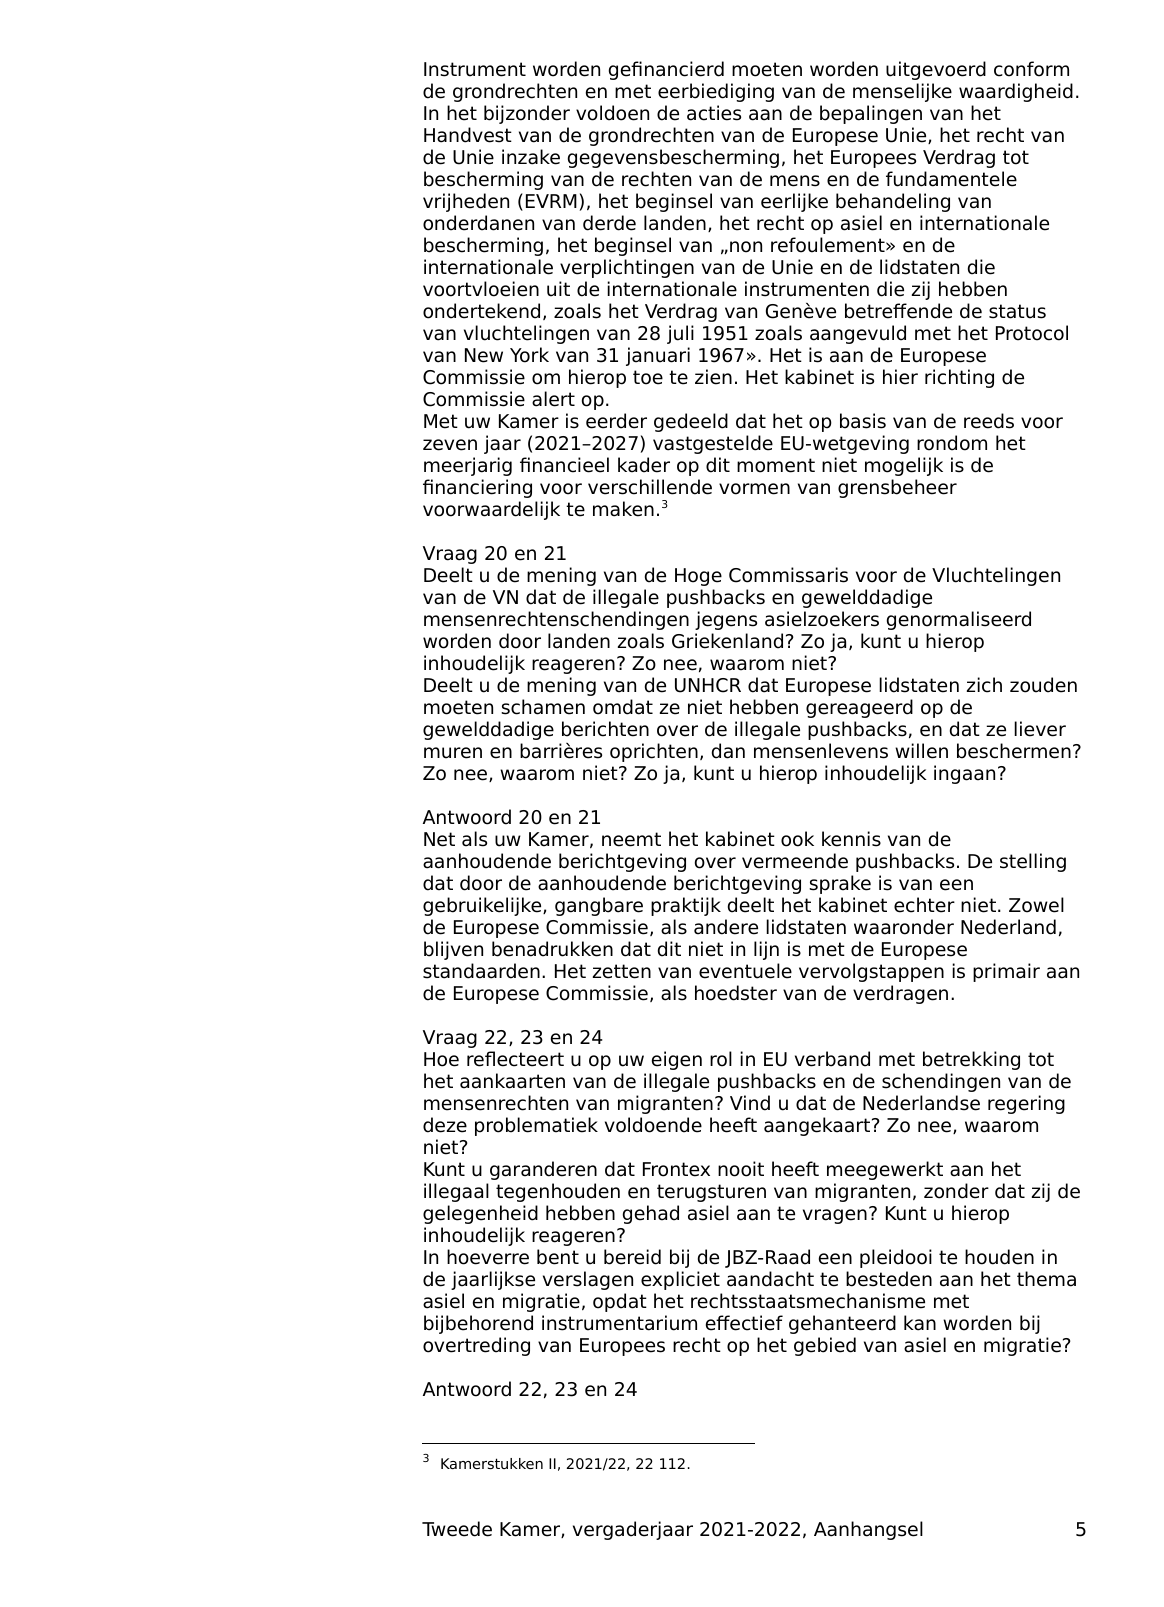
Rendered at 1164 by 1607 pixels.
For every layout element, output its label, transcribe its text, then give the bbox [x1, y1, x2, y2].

text Deelt u de mening van de UNHCR dat Europese lidstaten zich zouden moeten schamen omdat ze niet hebben gereageerd op de gewelddadige berichten over de illegale pushbacks, en dat ze liever muren en barrières oprichten, dan mensenlevens willen beschermen? Zo nee, waarom niet? Zo ja, kunt u hierop inhoudelijk ingaan? [422, 675, 1087, 784]
text Instrument worden gefinancierd moeten worden uitgevoerd conform de grondrechten en met eerbiediging van de menselijke waardigheid. In het bijzonder voldoen de acties aan de bepalingen van het Handvest van de grondrechten van de Europese Unie, het recht van de Unie inzake gegevensbescherming, het Europees Verdrag tot bescherming van de rechten van de mens en de fundamentele vrijheden (EVRM), het beginsel van eerlijke behandeling van onderdanen van derde landen, het recht op asiel en internationale bescherming, het beginsel van „non refoulement» en de internationale verplichtingen van de Unie en de lidstaten die voortvloeien uit de internationale instrumenten die zij hebben ondertekend, zoals het Verdrag van Genève betreffende de status van vluchtelingen van 28 juli 1951 zoals aangevuld met het Protocol van New York van 31 januari 1967». Het is aan de Europese Commissie om hierop toe te zien. Het kabinet is hier richting de Commissie alert op. [422, 59, 1087, 411]
text Deelt u de mening van de Hoge Commissaris voor de Vluchtelingen van de VN dat de illegale pushbacks en gewelddadige mensenrechtenschendingen jegens asielzoekers genormaliseerd worden door landen zoals Griekenland? Zo ja, kunt u hierop inhoudelijk reageren? Zo nee, waarom niet? [422, 565, 1087, 675]
text Kamerstukken II, 2021/22, 22 112. [422, 1452, 1087, 1474]
text Antwoord 20 en 21 [422, 807, 1087, 829]
text Vraag 20 en 21 [422, 543, 1087, 565]
text Net als uw Kamer, neemt het kabinet ook kennis van de aanhoudende berichtgeving over vermeende pushbacks. De stelling dat door de aanhoudende berichtgeving sprake is van een gebruikelijke, gangbare praktijk deelt het kabinet echter niet. Zowel de Europese Commissie, als andere lidstaten waaronder Nederland, blijven benadrukken dat dit niet in lijn is met de Europese standaarden. Het zetten van eventuele vervolgstappen is primair aan de Europese Commissie, als hoedster van de verdragen. [422, 829, 1087, 1004]
text Met uw Kamer is eerder gedeeld dat het op basis van de reeds voor zeven jaar (2021–2027) vastgestelde EU-wetgeving rondom het meerjarig financieel kader op dit moment niet mogelijk is de financiering voor verschillende vormen van grensbeheer voorwaardelijk te maken. [422, 411, 1087, 521]
text Vraag 22, 23 en 24 [422, 1027, 1087, 1049]
text Antwoord 22, 23 en 24 [422, 1379, 1087, 1401]
text Kunt u garanderen dat Frontex nooit heeft meegewerkt aan het illegaal tegenhouden en terugsturen van migranten, zonder dat zij de gelegenheid hebben gehad asiel aan te vragen? Kunt u hierop inhoudelijk reageren? [422, 1159, 1087, 1247]
text In hoeverre bent u bereid bij de JBZ-Raad een pleidooi te houden in de jaarlijkse verslagen expliciet aandacht te besteden aan het thema asiel en migratie, opdat het rechtsstaatsmechanisme met bijbehorend instrumentarium effectief gehanteerd kan worden bij overtreding van Europees recht op het gebied van asiel en migratie? [422, 1247, 1087, 1356]
text Hoe reflecteert u op uw eigen rol in EU verband met betrekking tot het aankaarten van de illegale pushbacks en de schendingen van de mensenrechten van migranten? Vind u dat de Nederlandse regering deze problematiek voldoende heeft aangekaart? Zo nee, waarom niet? [422, 1049, 1087, 1159]
